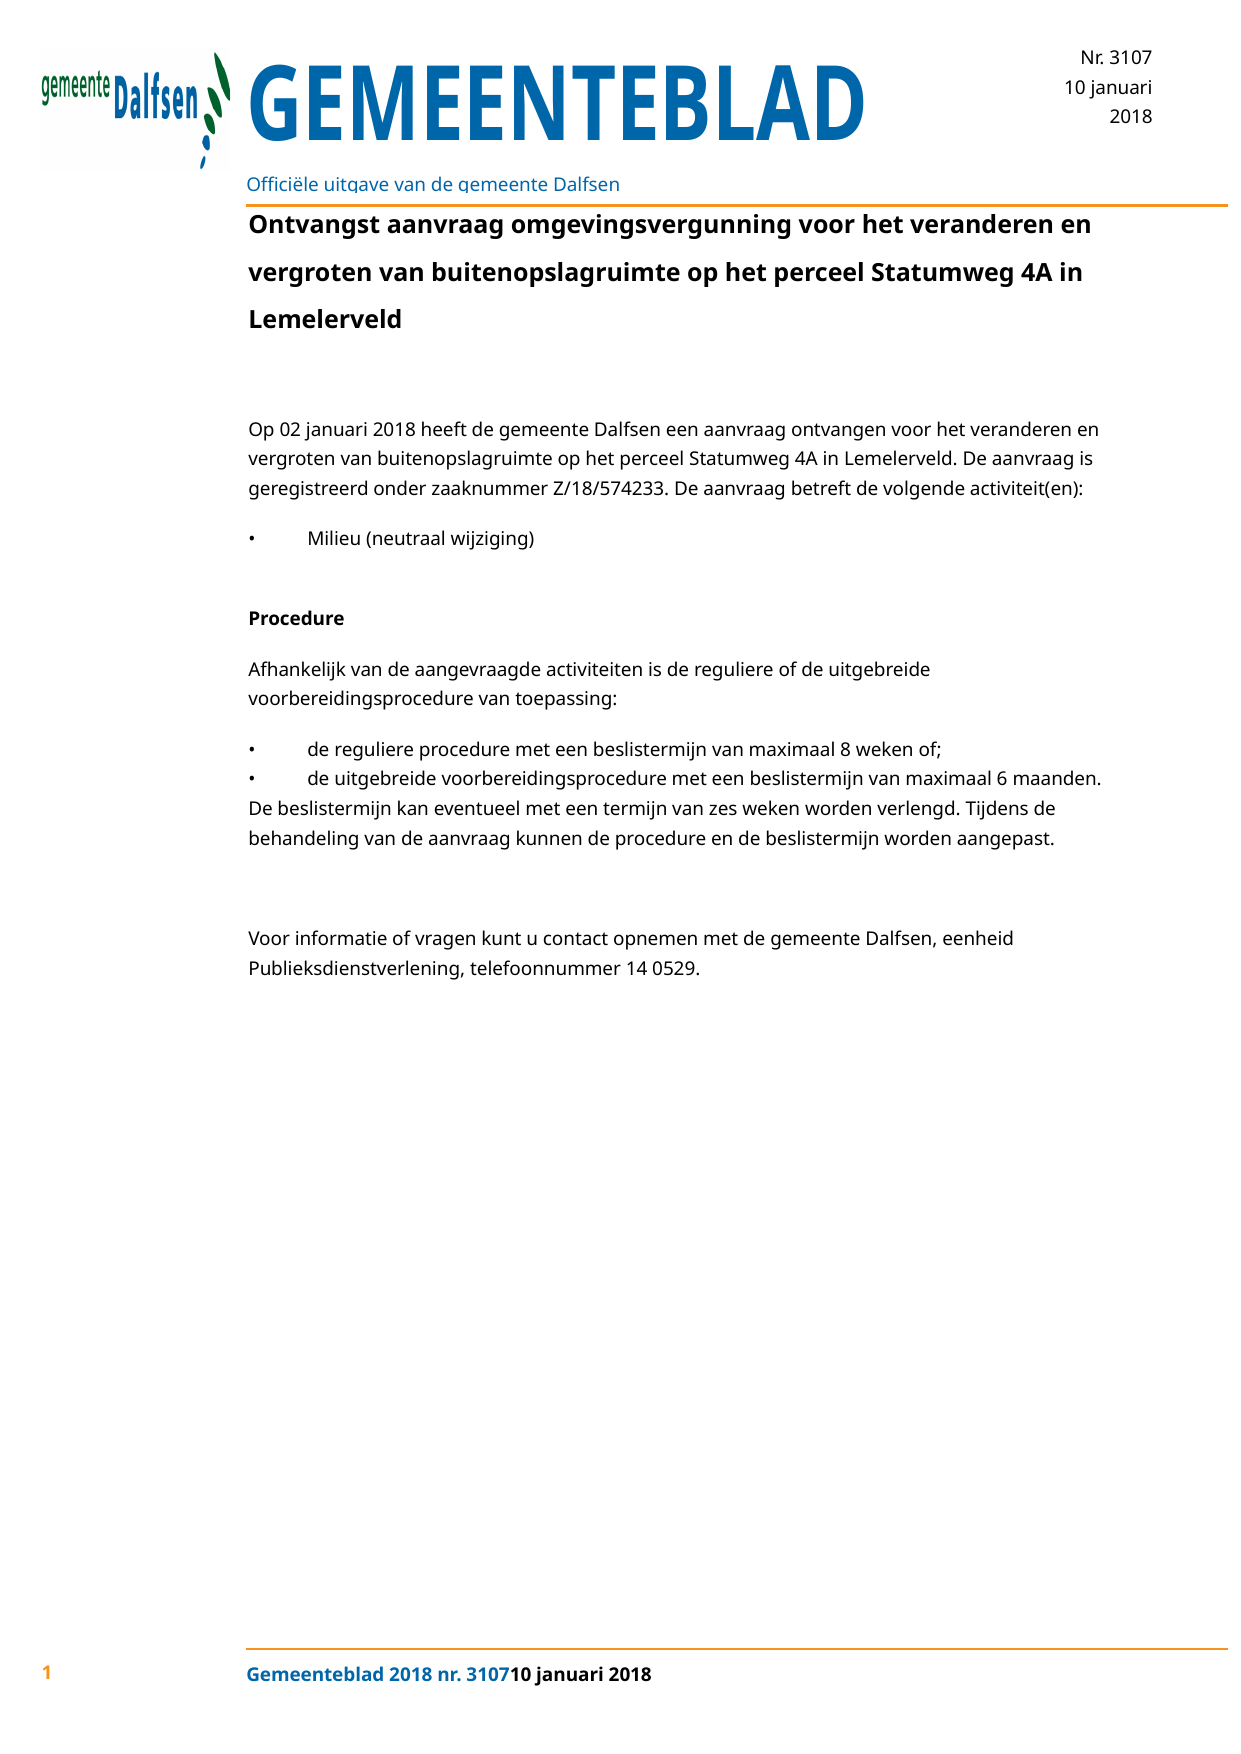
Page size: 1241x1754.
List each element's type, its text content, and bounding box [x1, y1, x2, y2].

text Procedure [248, 606, 1152, 631]
picture [41, 47, 231, 172]
list de reguliere procedure met een beslistermijn van maximaal 8 weken of; [248, 736, 1152, 762]
text Op 02 januari 2018 heeft de gemeente Dalfsen een aanvraag ontvangen voor het veranderen en vergroten van buitenopslagruimte op het perceel Statumweg 4A in Lemelerveld. De aanvraag is geregistreerd onder zaaknummer Z/18/574233. De aanvraag betreft de volgende activiteit(en): [248, 416, 1152, 501]
text Ontvangst aanvraag omgevingsvergunning voor het veranderen en vergroten van buitenopslagruimte op het perceel Statumweg 4A in Lemelerveld [248, 207, 1152, 336]
text De beslistermijn kan eventueel met een termijn van zes weken worden verlengd. Tijdens de behandeling van de aanvraag kunnen de procedure en de beslistermijn worden aangepast. [248, 795, 1152, 850]
list de uitgebreide voorbereidingsprocedure met een beslistermijn van maximaal 6 maanden. [248, 766, 1152, 791]
text Voor informatie of vragen kunt u contact opnemen met de gemeente Dalfsen, eenheid Publieksdienstverlening, telefoonnummer 14 0529. [248, 926, 1152, 981]
text Afhankelijk van de aangevraagde activiteiten is de reguliere of de uitgebreide voorbereidingsprocedure van toepassing: [248, 656, 1152, 711]
list Milieu (neutraal wijziging) [248, 526, 1152, 551]
